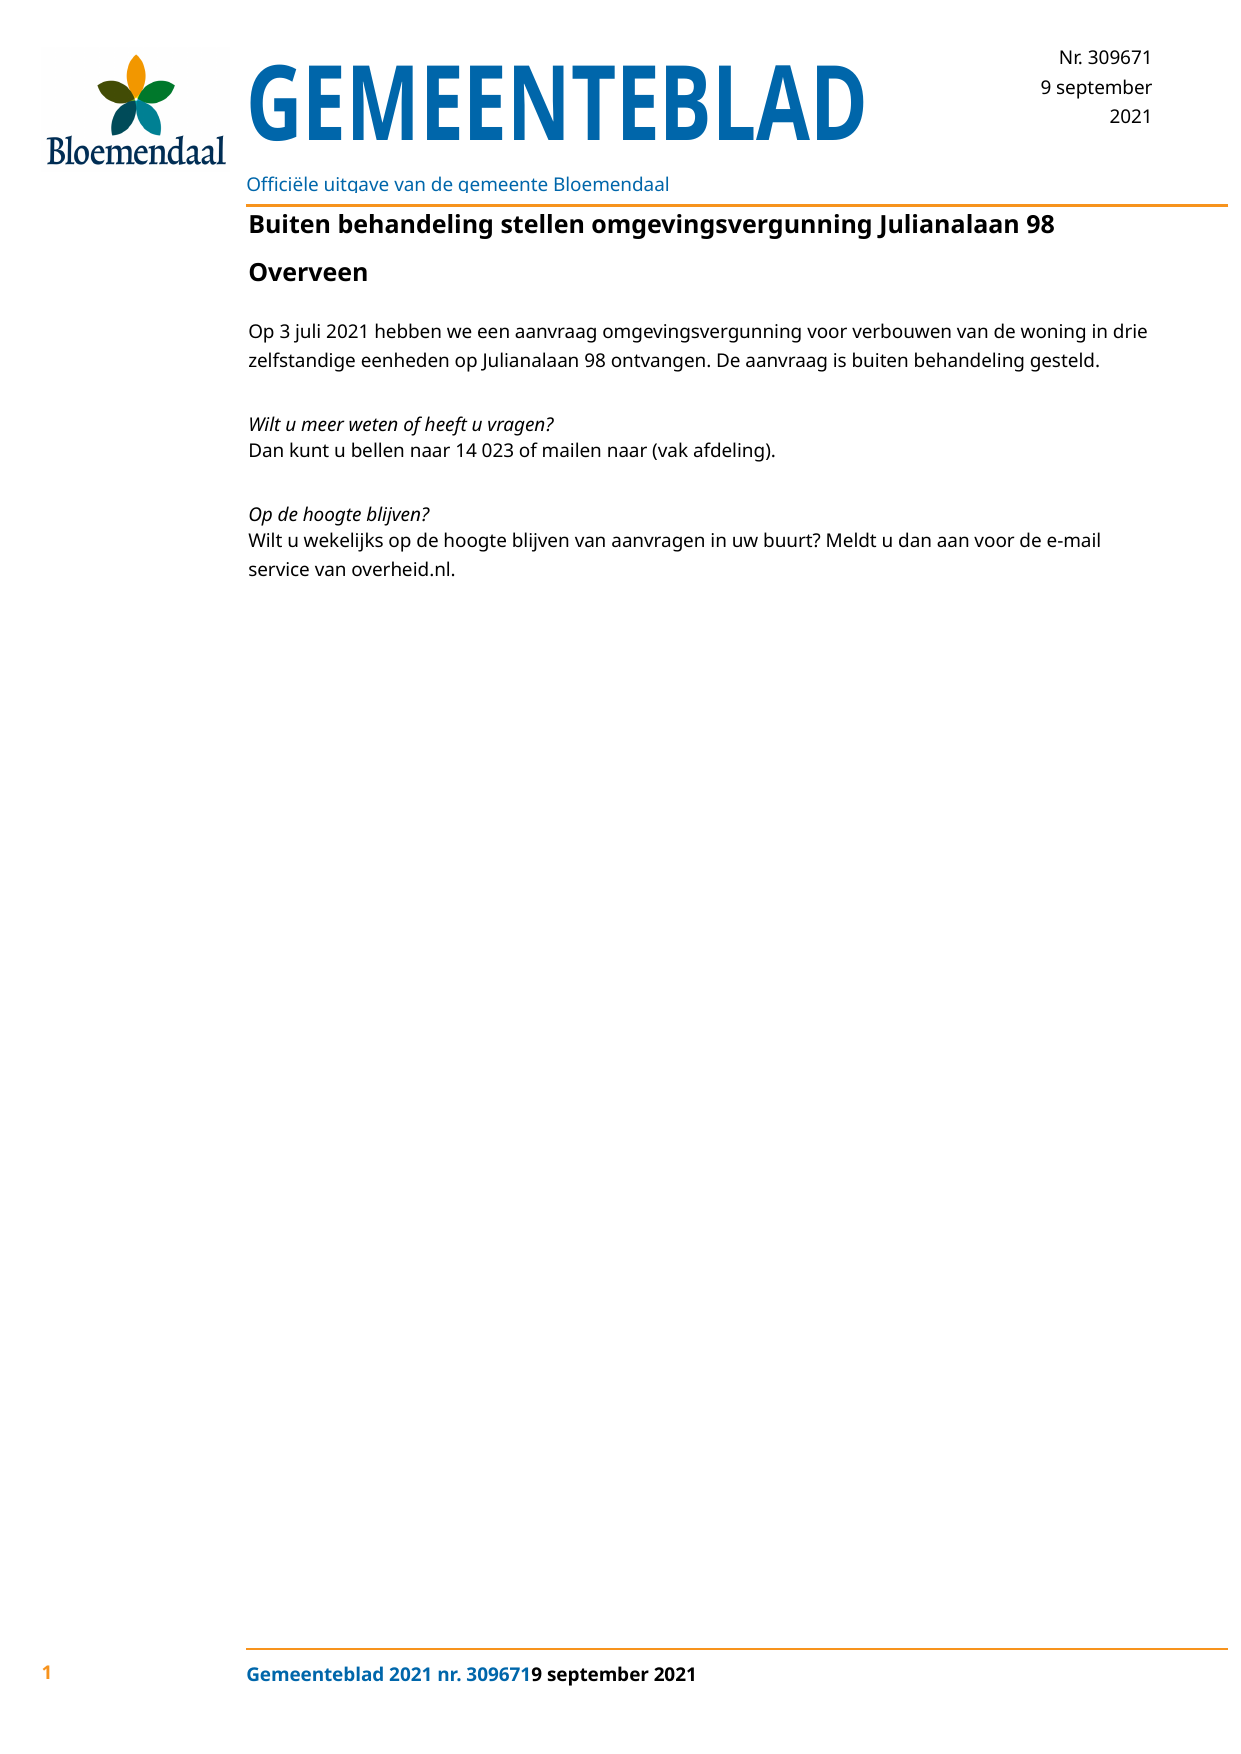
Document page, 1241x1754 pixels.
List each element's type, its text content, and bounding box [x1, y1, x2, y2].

text Wilt u wekelijks op de hoogte blijven van aanvragen in uw buurt? Meldt u dan aan voor de e-mail service van overheid.nl. [248, 527, 1152, 582]
text Op de hoogte blijven? [248, 501, 1152, 527]
text Op 3 juli 2021 hebben we een aanvraag omgevingsvergunning voor verbouwen van de woning in drie zelfstandige eenheden op Julianalaan 98 ontvangen. De aanvraag is buiten behandeling gesteld. [248, 318, 1152, 373]
picture [41, 47, 231, 172]
text Dan kunt u bellen naar 14 023 of mailen naar (vak afdeling). [248, 437, 1152, 463]
text Wilt u meer weten of heeft u vragen? [248, 411, 1152, 437]
text Buiten behandeling stellen omgevingsvergunning Julianalaan 98 Overveen [248, 207, 1152, 288]
